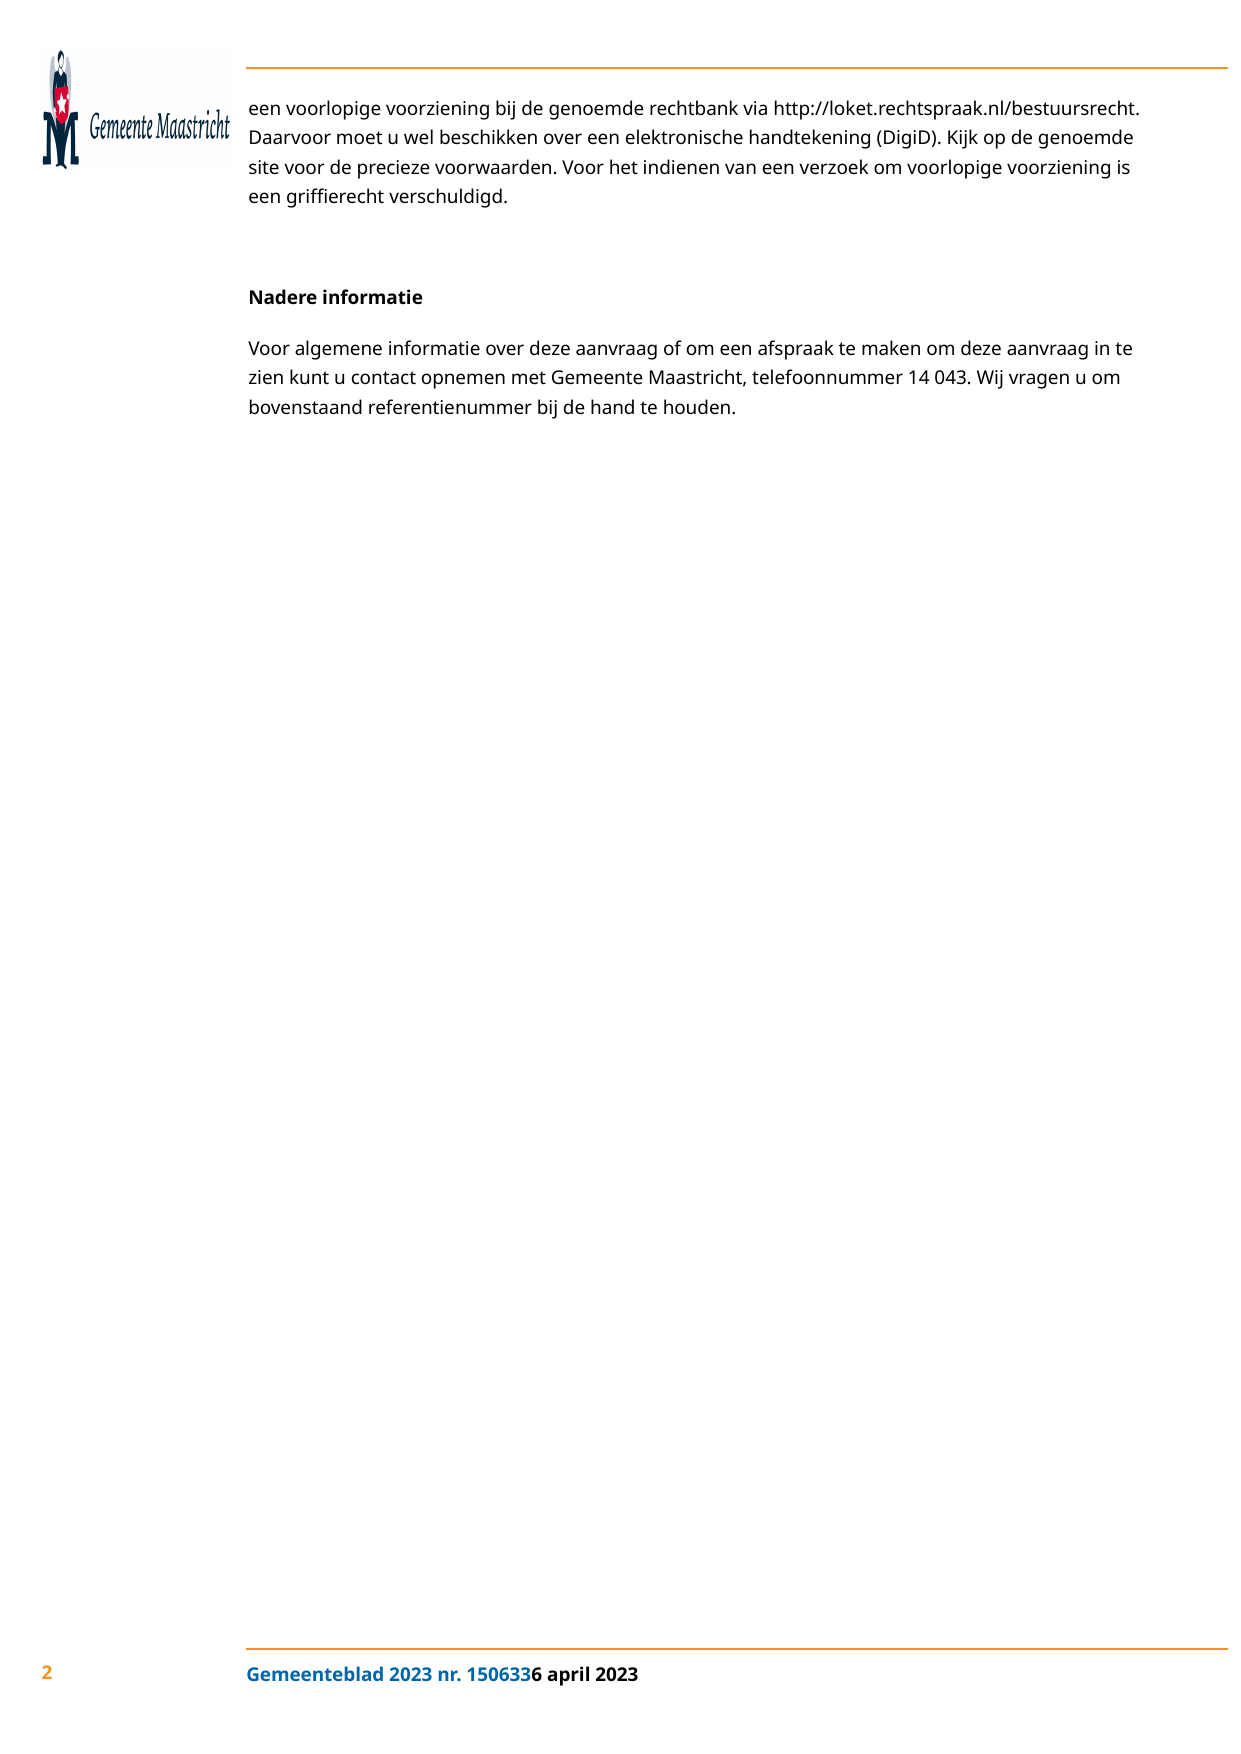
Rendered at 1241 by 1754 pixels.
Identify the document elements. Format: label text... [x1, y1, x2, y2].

text Nadere informatie [248, 284, 1152, 310]
picture [41, 47, 231, 172]
text Voor algemene informatie over deze aanvraag of om een afspraak te maken om deze aanvraag in te zien kunt u contact opnemen met Gemeente Maastricht, telefoonnummer 14 043. Wij vragen u om bovenstaand referentienummer bij de hand te houden. [248, 335, 1152, 420]
text een voorlopige voorziening bij de genoemde rechtbank via http://loket.rechtspraak.nl/bestuursrecht. Daarvoor moet u wel beschikken over een elektronische handtekening (DigiD). Kijk op de genoemde site voor de precieze voorwaarden. Voor het indienen van een verzoek om voorlopige voorziening is een griffierecht verschuldigd. [248, 95, 1152, 209]
